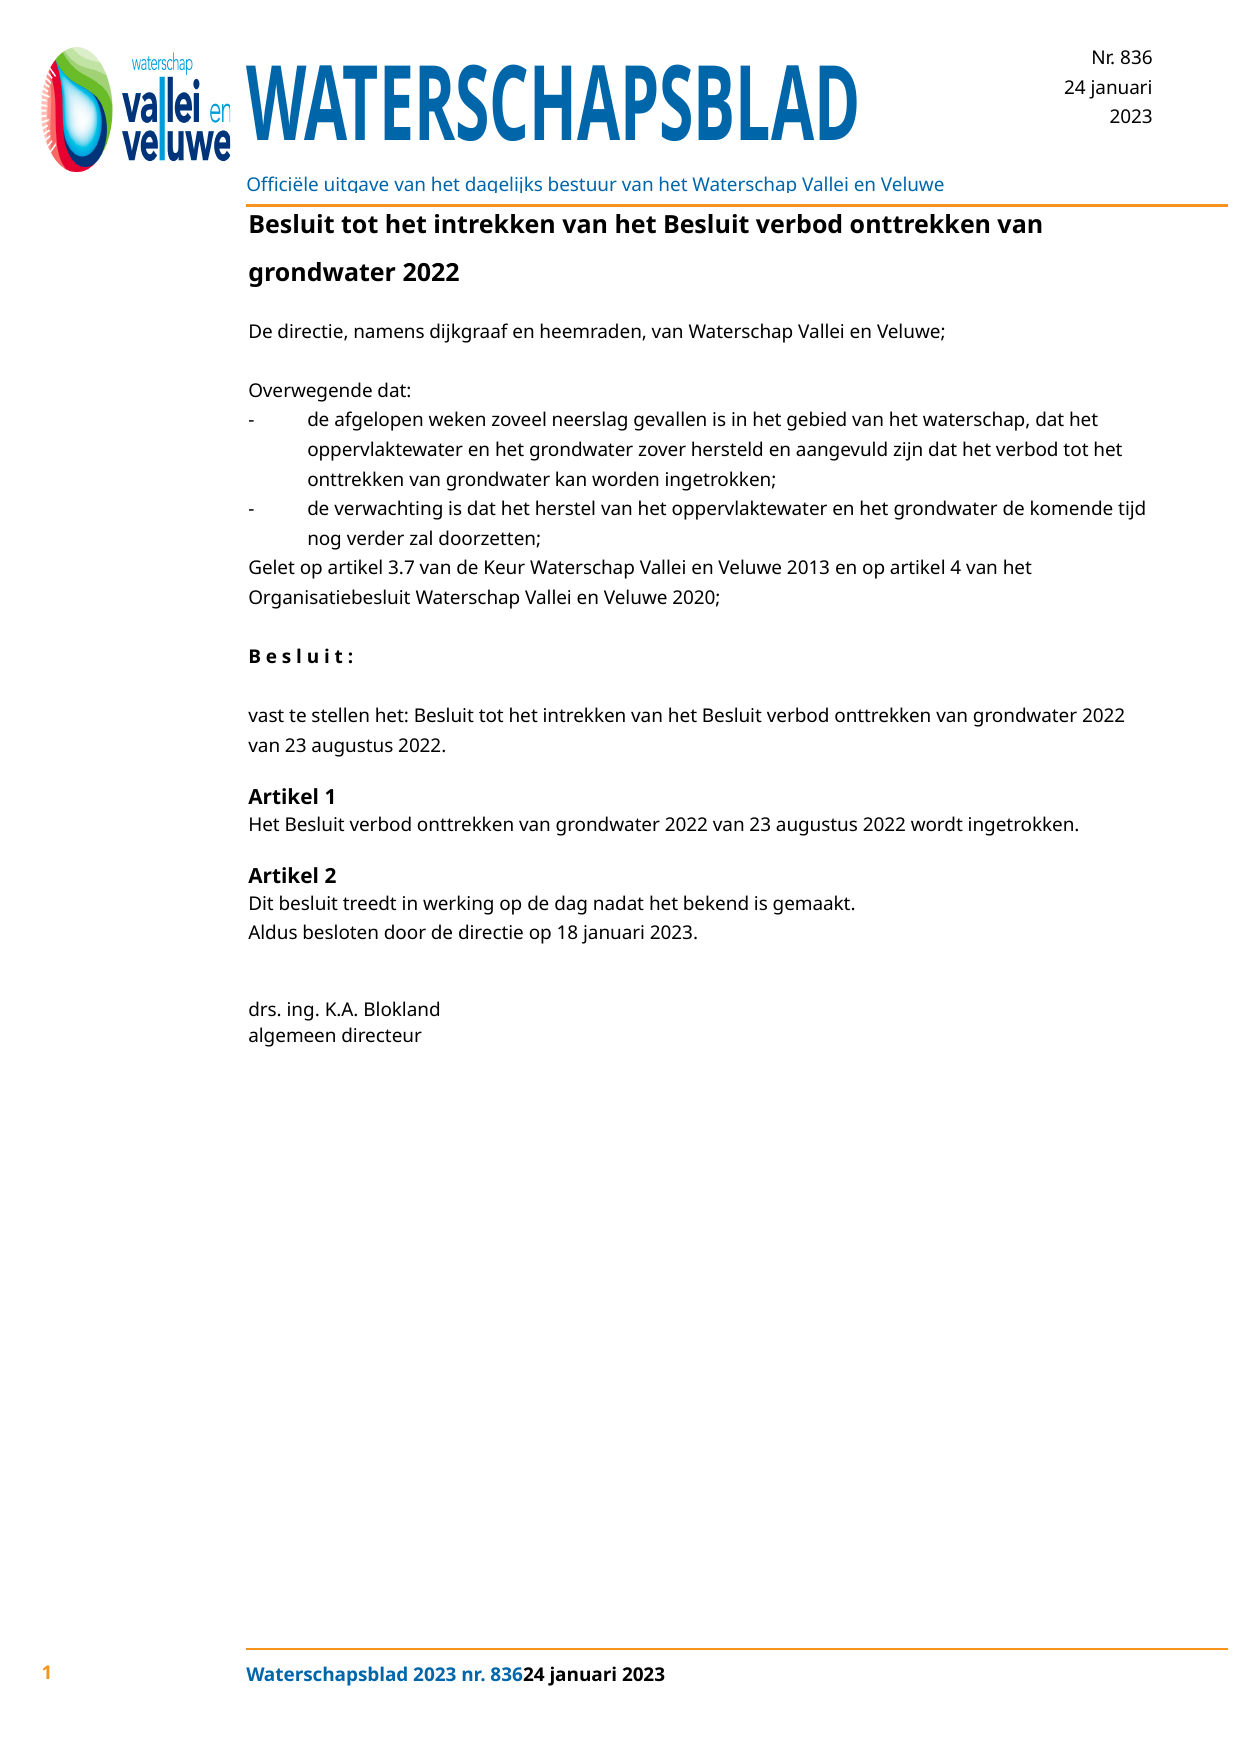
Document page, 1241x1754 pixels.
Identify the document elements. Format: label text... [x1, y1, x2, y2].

list de verwachting is dat het herstel van het oppervlaktewater en het grondwater de komende tijd nog verder zal doorzetten; [248, 495, 1152, 551]
text drs. ing. K.A. Blokland [248, 997, 1152, 1022]
text Het Besluit verbod onttrekken van grondwater 2022 van 23 augustus 2022 wordt ingetrokken. [248, 811, 1152, 837]
text Aldus besloten door de directie op 18 januari 2023. [248, 919, 1152, 945]
text Gelet op artikel 3.7 van de Keur Waterschap Vallei en Veluwe 2013 en op artikel 4 van het Organisatiebesluit Waterschap Vallei en Veluwe 2020; [248, 554, 1152, 610]
text B e s l u i t : [248, 643, 1152, 669]
text algemeen directeur [248, 1022, 1152, 1048]
text De directie, namens dijkgraaf en heemraden, van Waterschap Vallei en Veluwe; [248, 318, 1152, 344]
text vast te stellen het: Besluit tot het intrekken van het Besluit verbod onttrekken van grondwater 2022 van 23 augustus 2022. [248, 702, 1152, 758]
picture [41, 47, 231, 172]
text Besluit tot het intrekken van het Besluit verbod onttrekken van grondwater 2022 [248, 207, 1152, 288]
text Dit besluit treedt in werking op de dag nadat het bekend is gemaakt. [248, 890, 1152, 916]
text Artikel 2 [248, 861, 1152, 890]
list de afgelopen weken zoveel neerslag gevallen is in het gebied van het waterschap, dat het oppervlaktewater en het grondwater zover hersteld en aangevuld zijn dat het verbod tot het onttrekken van grondwater kan worden ingetrokken; [248, 407, 1152, 492]
text Artikel 1 [248, 782, 1152, 811]
text Overwegende dat: [248, 377, 1152, 403]
